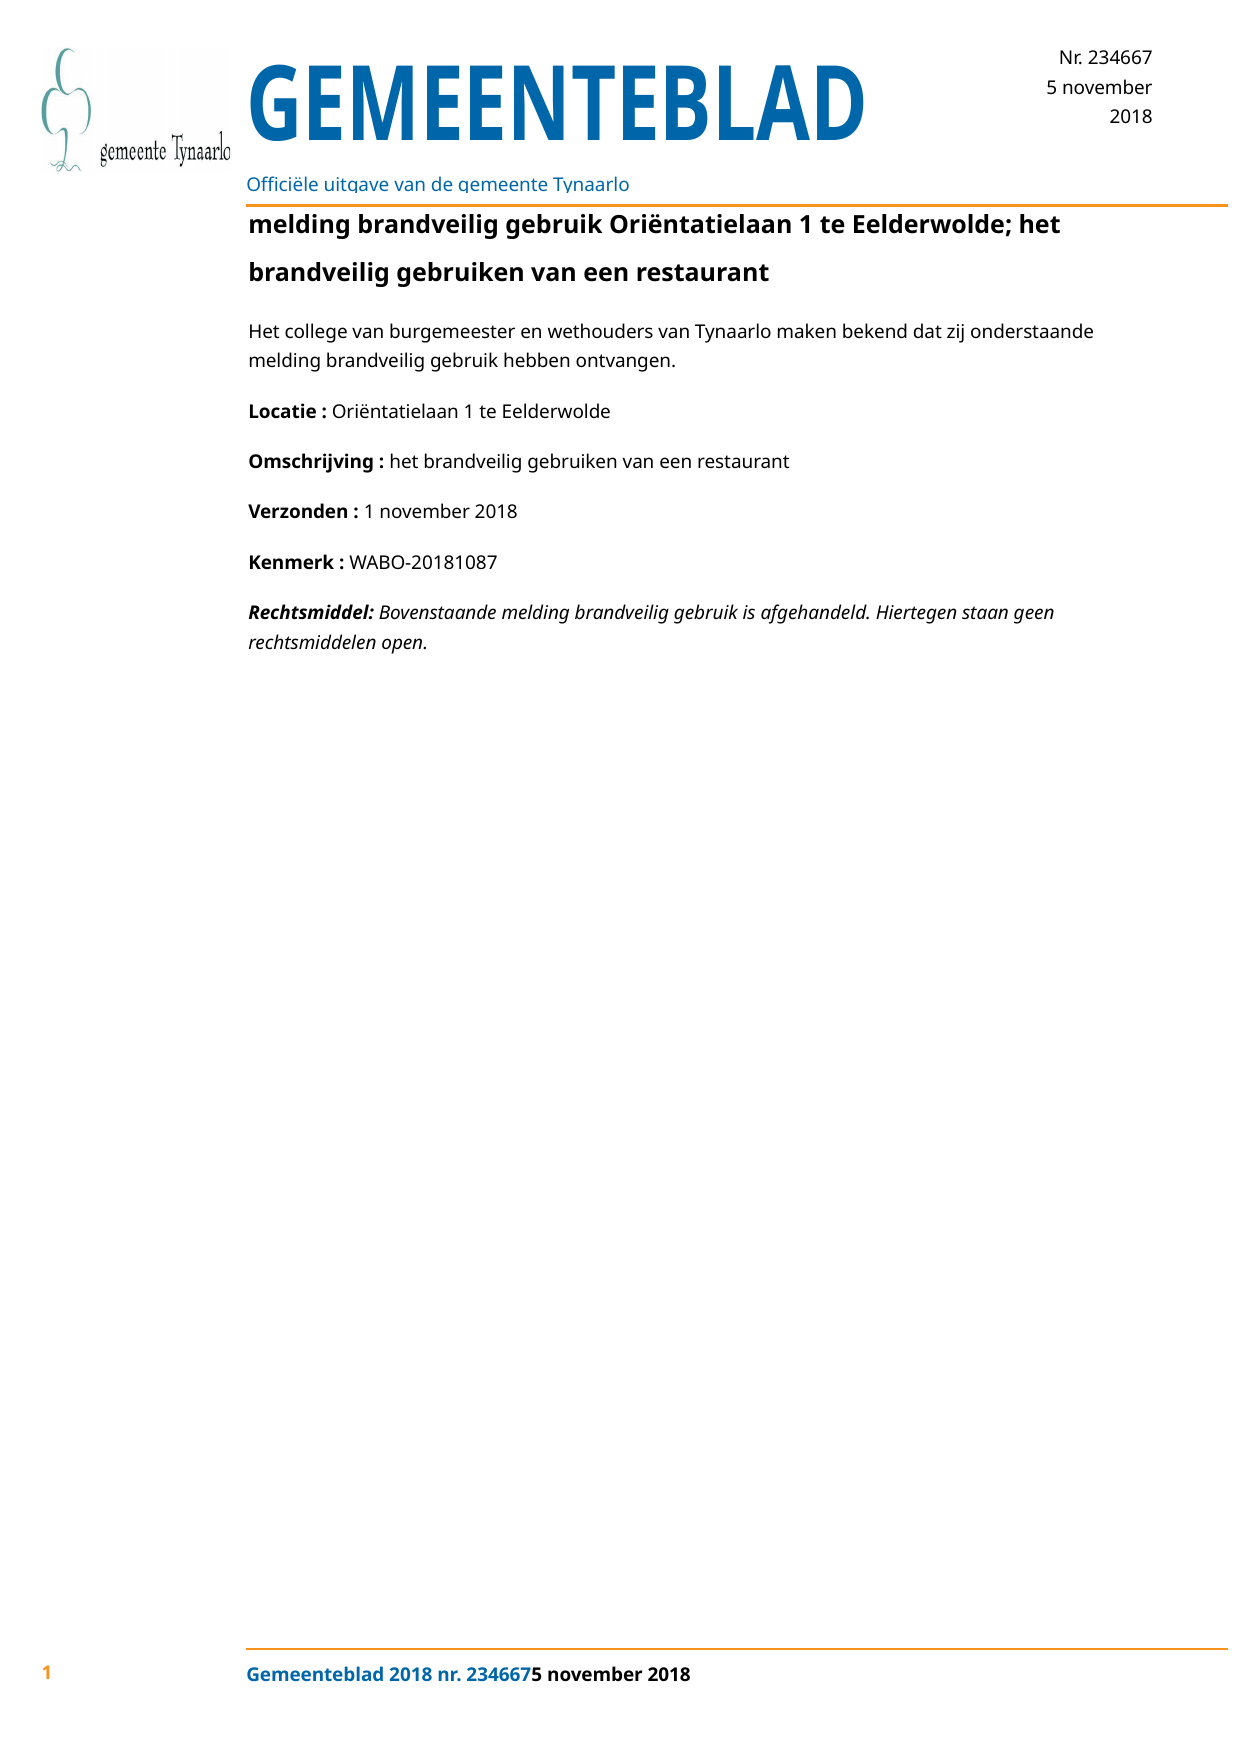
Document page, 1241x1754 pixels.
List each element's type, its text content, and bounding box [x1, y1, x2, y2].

text Verzonden : 1 november 2018 [248, 499, 1152, 524]
text Omschrijving : het brandveilig gebruiken van een restaurant [248, 448, 1152, 474]
picture [41, 47, 231, 172]
text Kenmerk : WABO-20181087 [248, 549, 1152, 575]
text Rechtsmiddel: Bovenstaande melding brandveilig gebruik is afgehandeld. Hiertegen staan geen rechtsmiddelen open. [248, 599, 1152, 655]
text melding brandveilig gebruik Oriëntatielaan 1 te Eelderwolde; het brandveilig gebruiken van een restaurant [248, 207, 1152, 288]
text Het college van burgemeester en wethouders van Tynaarlo maken bekend dat zij onderstaande melding brandveilig gebruik hebben ontvangen. [248, 318, 1152, 373]
text Locatie : Oriëntatielaan 1 te Eelderwolde [248, 398, 1152, 424]
